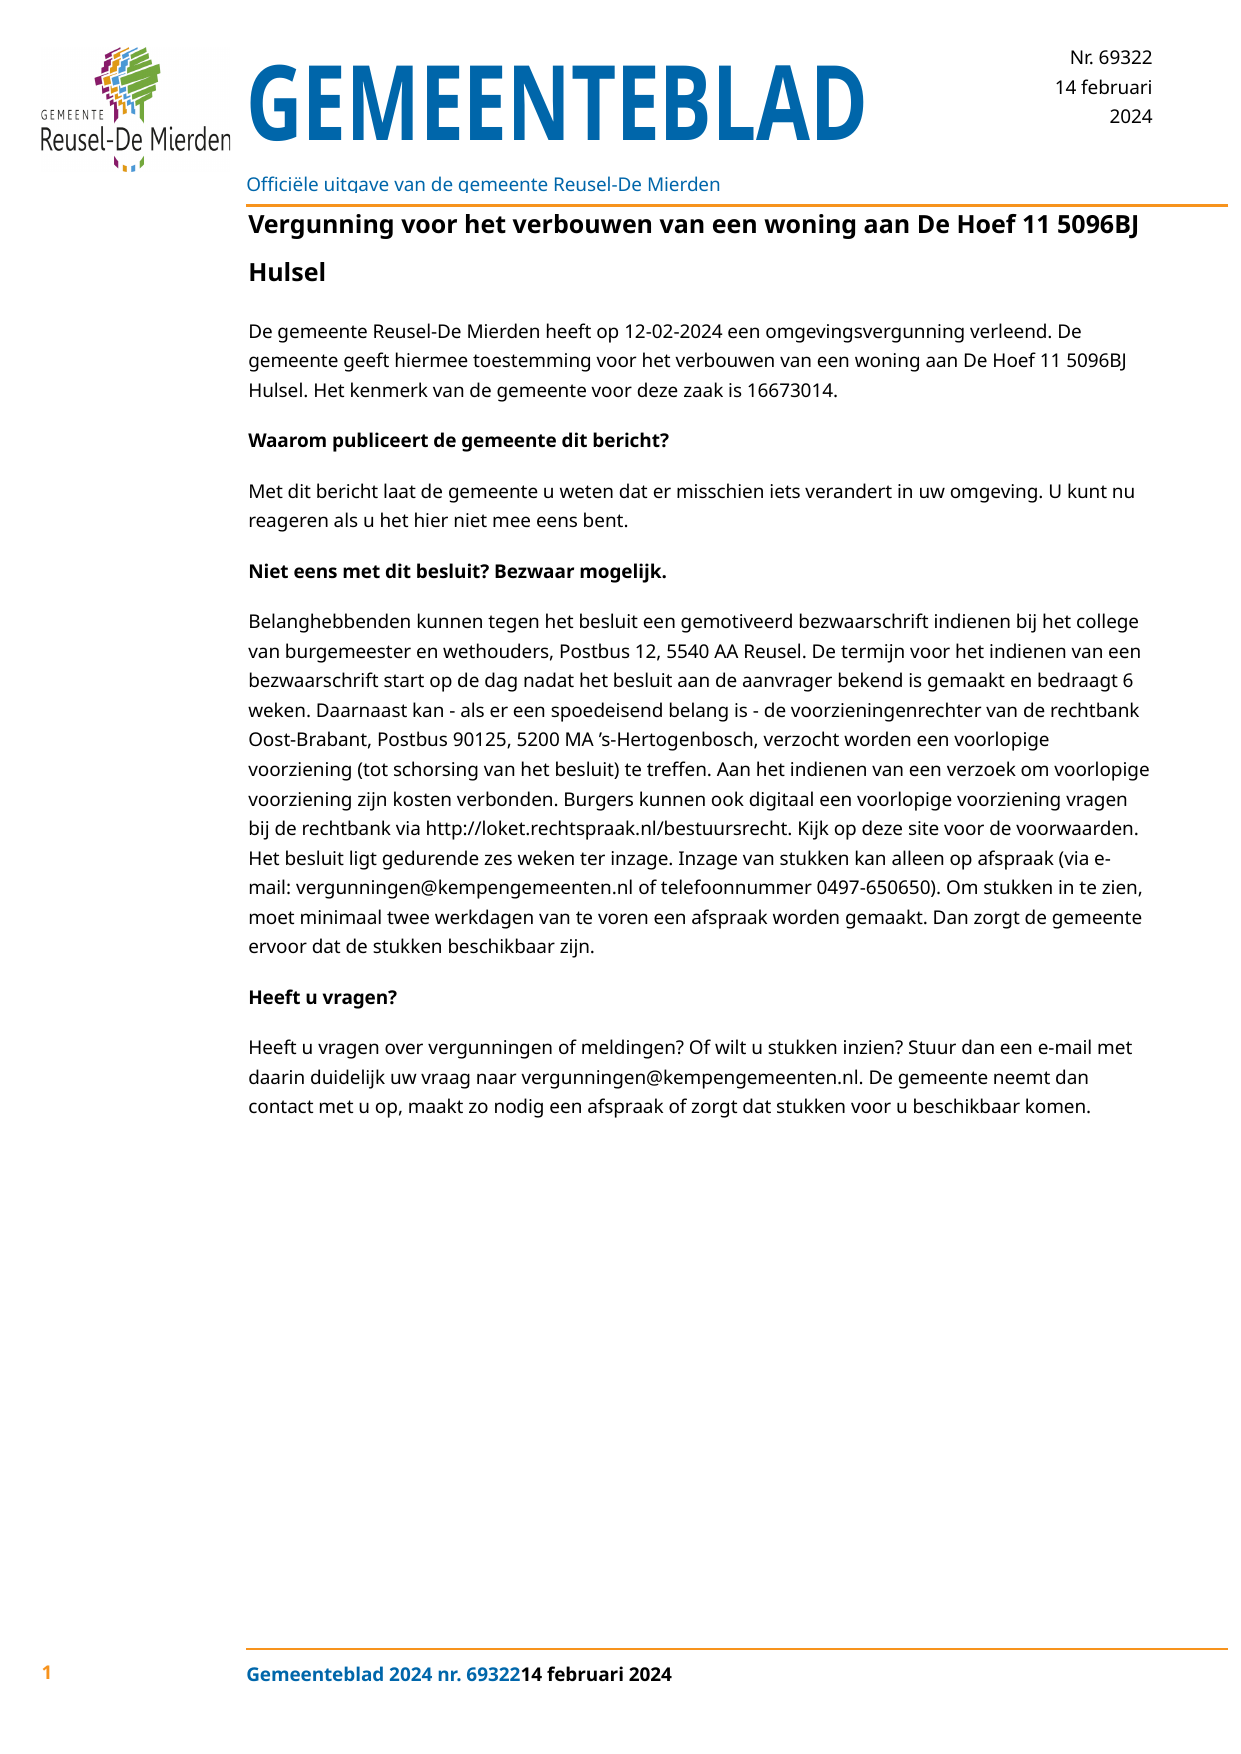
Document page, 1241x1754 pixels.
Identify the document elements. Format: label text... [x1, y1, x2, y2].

text Met dit bericht laat de gemeente u weten dat er misschien iets verandert in uw omgeving. U kunt nu reageren als u het hier niet mee eens bent. [248, 478, 1152, 533]
text Niet eens met dit besluit? Bezwaar mogelijk. [248, 558, 1152, 584]
picture [41, 47, 231, 172]
text Waarom publiceert de gemeente dit bericht? [248, 427, 1152, 453]
text De gemeente Reusel-De Mierden heeft op 12-02-2024 een omgevingsvergunning verleend. De gemeente geeft hiermee toestemming voor het verbouwen van een woning aan De Hoef 11 5096BJ Hulsel. Het kenmerk van de gemeente voor deze zaak is 16673014. [248, 318, 1152, 403]
text Belanghebbenden kunnen tegen het besluit een gemotiveerd bezwaarschrift indienen bij het college van burgemeester en wethouders, Postbus 12, 5540 AA Reusel. De termijn voor het indienen van een bezwaarschrift start op de dag nadat het besluit aan de aanvrager bekend is gemaakt en bedraagt 6 weken. Daarnaast kan - als er een spoedeisend belang is - de voorzieningenrechter van de rechtbank Oost-Brabant, Postbus 90125, 5200 MA ’s-Hertogenbosch, verzocht worden een voorlopige voorziening (tot schorsing van het besluit) te treffen. Aan het indienen van een verzoek om voorlopige voorziening zijn kosten verbonden. Burgers kunnen ook digitaal een voorlopige voorziening vragen bij de rechtbank via http://loket.rechtspraak.nl/bestuursrecht. Kijk op deze site voor de voorwaarden. Het besluit ligt gedurende zes weken ter inzage. Inzage van stukken kan alleen op afspraak (via e-mail: vergunningen@kempengemeenten.nl of telefoonnummer 0497-650650). Om stukken in te zien, moet minimaal twee werkdagen van te voren een afspraak worden gemaakt. Dan zorgt de gemeente ervoor dat de stukken beschikbaar zijn. [248, 608, 1152, 959]
text Heeft u vragen? [248, 984, 1152, 1010]
text Heeft u vragen over vergunningen of meldingen? Of wilt u stukken inzien? Stuur dan een e-mail met daarin duidelijk uw vraag naar vergunningen@kempengemeenten.nl. De gemeente neemt dan contact met u op, maakt zo nodig een afspraak of zorgt dat stukken voor u beschikbaar komen. [248, 1034, 1152, 1119]
text Vergunning voor het verbouwen van een woning aan De Hoef 11 5096BJ Hulsel [248, 207, 1152, 288]
